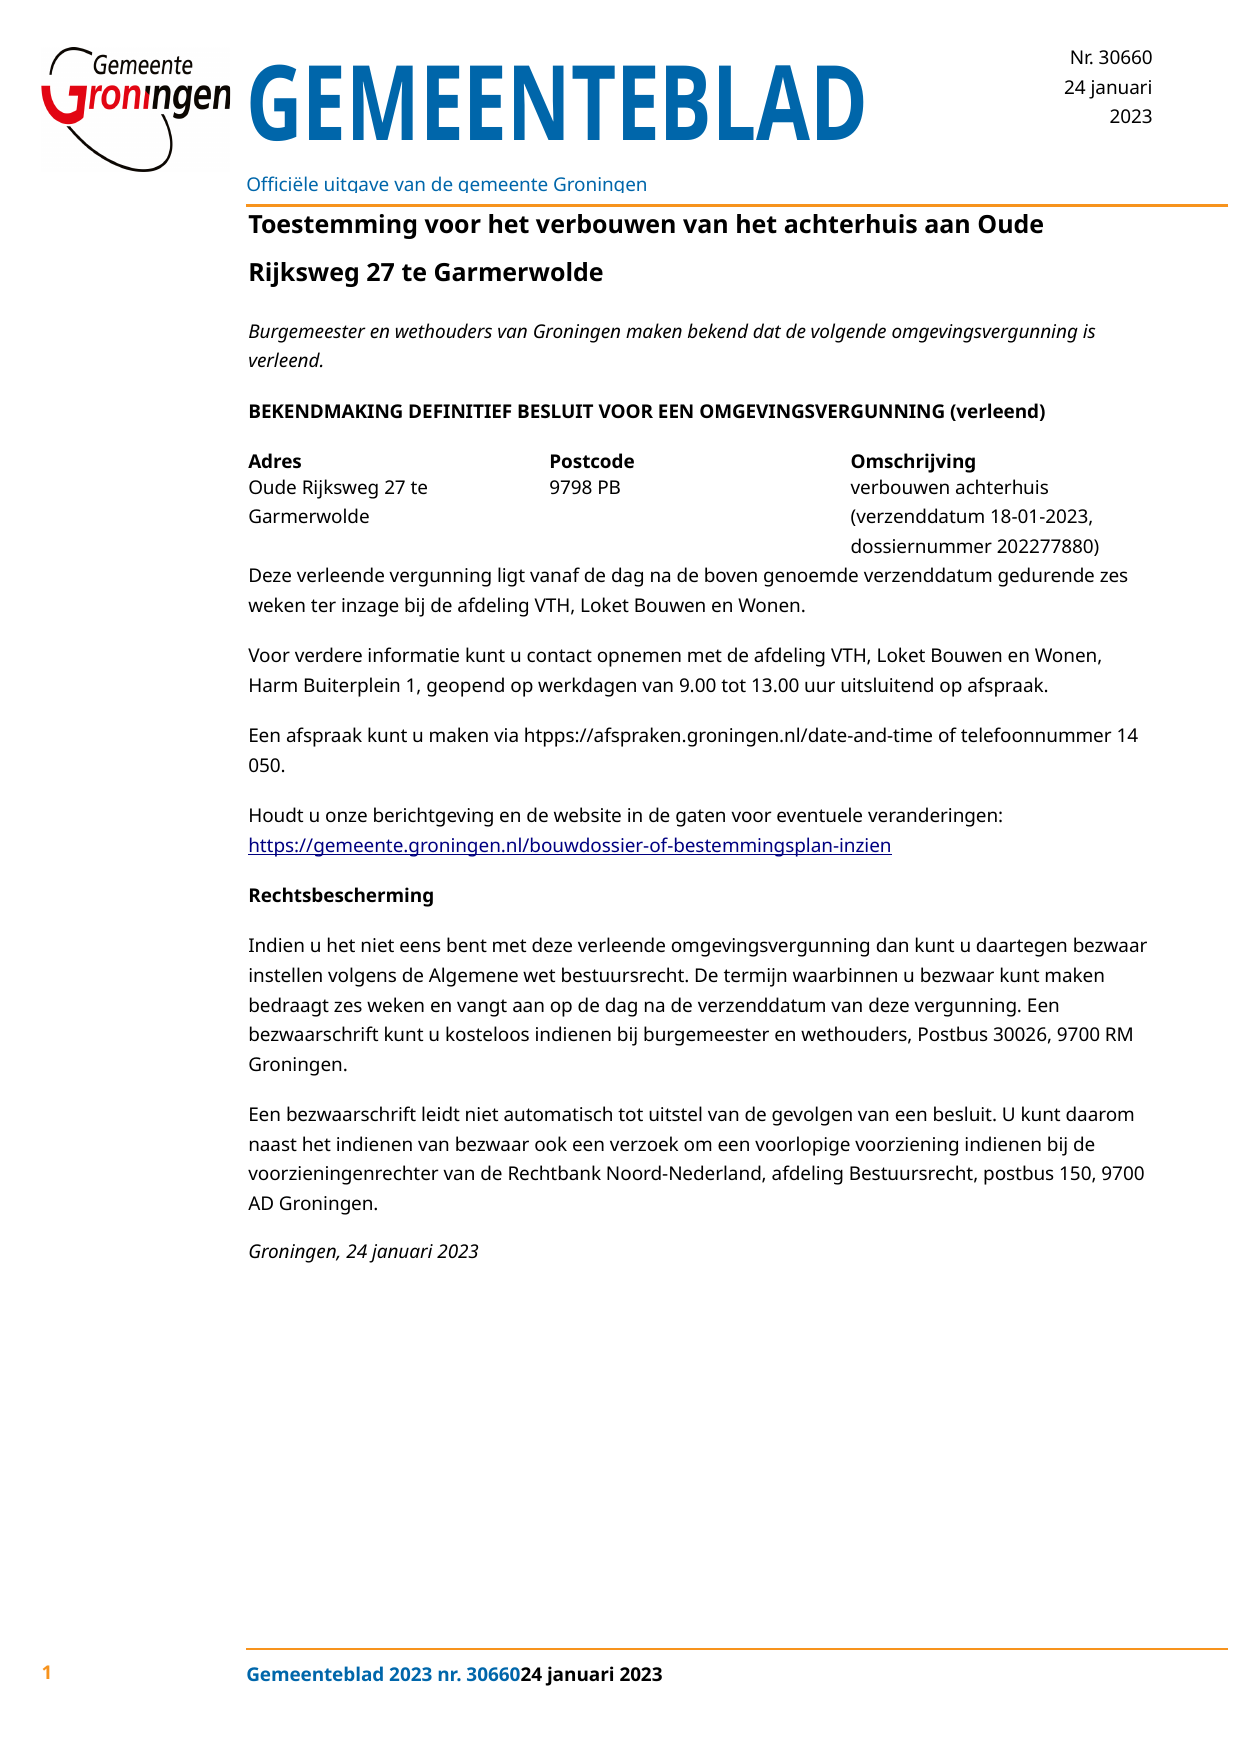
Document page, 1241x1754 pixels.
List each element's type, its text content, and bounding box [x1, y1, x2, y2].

text Een afspraak kunt u maken via htpps://afspraken.groningen.nl/date-and-time of telefoonnummer 14 050. [248, 722, 1152, 778]
text Burgemeester en wethouders van Groningen maken bekend dat de volgende omgevingsvergunning is verleend. [248, 318, 1152, 373]
table_cell verbouwen achterhuis (verzenddatum 18-01-2023, dossiernummer 202277880) [850, 474, 1152, 559]
table_cell Oude Rijksweg 27 te Garmerwolde [248, 474, 549, 559]
table_header Adres [248, 449, 549, 474]
text Een bezwaarschrift leidt niet automatisch tot uitstel van de gevolgen van een besluit. U kunt daarom naast het indienen van bezwaar ook een verzoek om een voorlopige voorziening indienen bij de voorzieningenrechter van de Rechtbank Noord-Nederland, afdeling Bestuursrecht, postbus 150, 9700 AD Groningen. [248, 1101, 1152, 1216]
text Groningen, 24 januari 2023 [248, 1238, 1152, 1264]
text Indien u het niet eens bent met deze verleende omgevingsvergunning dan kunt u daartegen bezwaar instellen volgens de Algemene wet bestuursrecht. De termijn waarbinnen u bezwaar kunt maken bedraagt zes weken en vangt aan op de dag na de verzenddatum van deze vergunning. Een bezwaarschrift kunt u kosteloos indienen bij burgemeester en wethouders, Postbus 30026, 9700 RM Groningen. [248, 933, 1152, 1077]
text BEKENDMAKING DEFINITIEF BESLUIT VOOR EEN OMGEVINGSVERGUNNING (verleend) [248, 398, 1152, 424]
table_header Omschrijving [850, 449, 1152, 474]
text Houdt u onze berichtgeving en de website in de gaten voor eventuele veranderingen: https://gemeente.groningen.nl/bouwdossier-of-bestemmingsplan-inzien [248, 802, 1152, 858]
picture [41, 47, 231, 172]
text Voor verdere informatie kunt u contact opnemen met de afdeling VTH, Loket Bouwen en Wonen, Harm Buiterplein 1, geopend op werkdagen van 9.00 tot 13.00 uur uitsluitend op afspraak. [248, 642, 1152, 698]
text Toestemming voor het verbouwen van het achterhuis aan Oude Rijksweg 27 te Garmerwolde [248, 207, 1152, 288]
text Deze verleende vergunning ligt vanaf de dag na de boven genoemde verzenddatum gedurende zes weken ter inzage bij de afdeling VTH, Loket Bouwen en Wonen. [248, 562, 1152, 618]
text Rechtsbescherming [248, 882, 1152, 908]
table_cell 9798 PB [549, 474, 850, 559]
table_header Postcode [549, 449, 850, 474]
